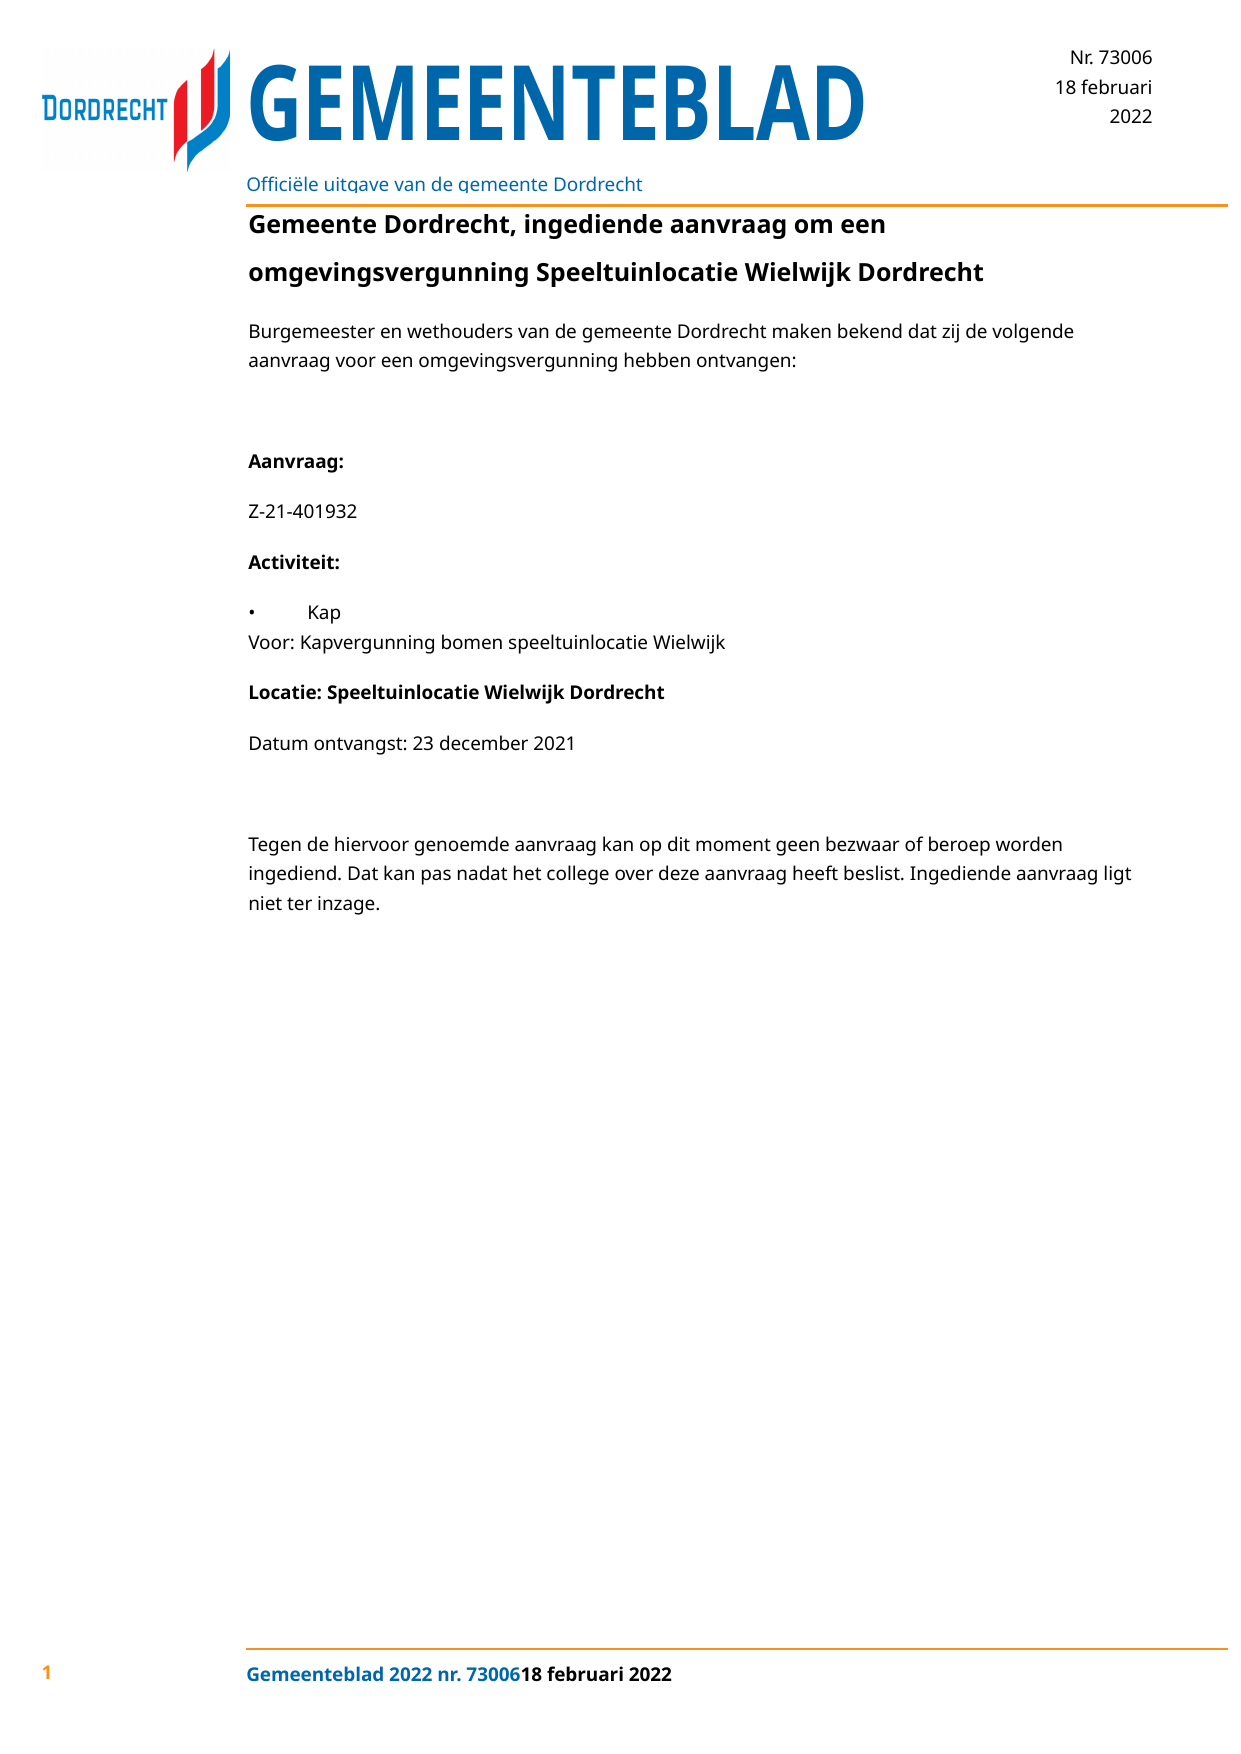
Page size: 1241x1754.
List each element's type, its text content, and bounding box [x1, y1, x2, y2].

text Datum ontvangst: 23 december 2021 [248, 730, 1152, 756]
picture [41, 47, 231, 172]
text Z-21-401932 [248, 499, 1152, 524]
list Kap [248, 599, 1152, 625]
text Activiteit: [248, 549, 1152, 575]
text Burgemeester en wethouders van de gemeente Dordrecht maken bekend dat zij de volgende aanvraag voor een omgevingsvergunning hebben ontvangen: [248, 318, 1152, 373]
text Gemeente Dordrecht, ingediende aanvraag om een omgevingsvergunning Speeltuinlocatie Wielwijk Dordrecht [248, 207, 1152, 288]
text Locatie: Speeltuinlocatie Wielwijk Dordrecht [248, 679, 1152, 705]
text Voor: Kapvergunning bomen speeltuinlocatie Wielwijk [248, 629, 1152, 655]
text Tegen de hiervoor genoemde aanvraag kan op dit moment geen bezwaar of beroep worden ingediend. Dat kan pas nadat het college over deze aanvraag heeft beslist. Ingediende aanvraag ligt niet ter inzage. [248, 831, 1152, 916]
text Aanvraag: [248, 448, 1152, 474]
